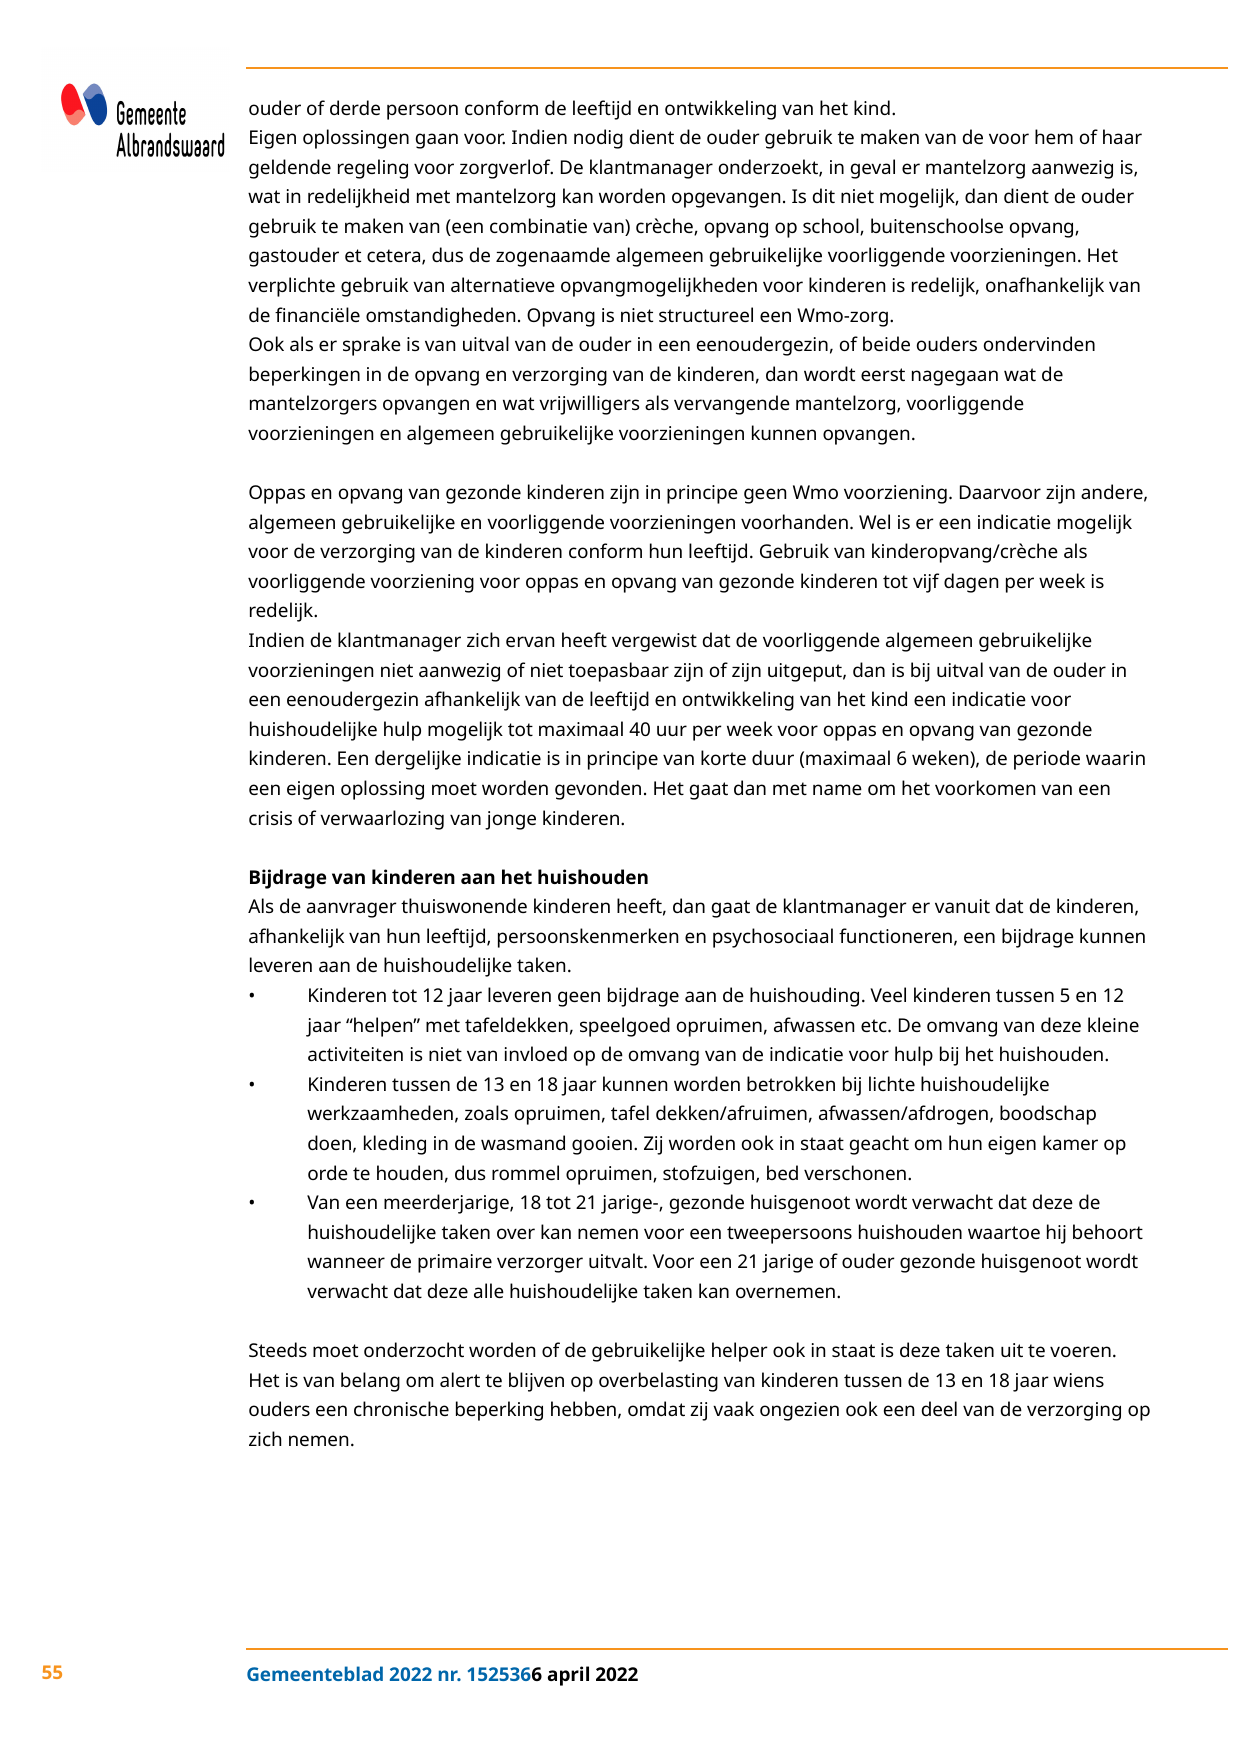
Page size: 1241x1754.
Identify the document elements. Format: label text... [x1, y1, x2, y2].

text Indien de klantmanager zich ervan heeft vergewist dat de voorliggende algemeen gebruikelijke voorzieningen niet aanwezig of niet toepasbaar zijn of zijn uitgeput, dan is bij uitval van de ouder in een eenoudergezin afhankelijk van de leeftijd en ontwikkeling van het kind een indicatie voor huishoudelijke hulp mogelijk tot maximaal 40 uur per week voor oppas en opvang van gezonde kinderen. Een dergelijke indicatie is in principe van korte duur (maximaal 6 weken), de periode waarin een eigen oplossing moet worden gevonden. Het gaat dan met name om het voorkomen van een crisis of verwaarlozing van jonge kinderen. [248, 627, 1152, 831]
list Kinderen tussen de 13 en 18 jaar kunnen worden betrokken bij lichte huishoudelijke werkzaamheden, zoals opruimen, tafel dekken/afruimen, afwassen/afdrogen, boodschap doen, kleding in de wasmand gooien. Zij worden ook in staat geacht om hun eigen kamer op orde te houden, dus rommel opruimen, stofzuigen, bed verschonen. [248, 1071, 1152, 1186]
text Ook als er sprake is van uitval van de ouder in een eenoudergezin, of beide ouders ondervinden beperkingen in de opvang en verzorging van de kinderen, dan wordt eerst nagegaan wat de mantelzorgers opvangen en wat vrijwilligers als vervangende mantelzorg, voorliggende voorzieningen en algemeen gebruikelijke voorzieningen kunnen opvangen. [248, 331, 1152, 446]
list Kinderen tot 12 jaar leveren geen bijdrage aan de huishouding. Veel kinderen tussen 5 en 12 jaar “helpen” met tafeldekken, speelgoed opruimen, afwassen etc. De omvang van deze kleine activiteiten is niet van invloed op de omvang van de indicatie voor hulp bij het huishouden. [248, 982, 1152, 1067]
text Als de aanvrager thuiswonende kinderen heeft, dan gaat de klantmanager er vanuit dat de kinderen, afhankelijk van hun leeftijd, persoonskenmerken en psychosociaal functioneren, een bijdrage kunnen leveren aan de huishoudelijke taken. [248, 893, 1152, 978]
picture [41, 47, 231, 172]
text Steeds moet onderzocht worden of de gebruikelijke helper ook in staat is deze taken uit te voeren. Het is van belang om alert te blijven op overbelasting van kinderen tussen de 13 en 18 jaar wiens ouders een chronische beperking hebben, omdat zij vaak ongezien ook een deel van de verzorging op zich nemen. [248, 1337, 1152, 1452]
list Van een meerderjarige, 18 tot 21 jarige-, gezonde huisgenoot wordt verwacht dat deze de huishoudelijke taken over kan nemen voor een tweepersoons huishouden waartoe hij behoort wanneer de primaire verzorger uitvalt. Voor een 21 jarige of ouder gezonde huisgenoot wordt verwacht dat deze alle huishoudelijke taken kan overnemen. [248, 1189, 1152, 1304]
text Bijdrage van kinderen aan het huishouden [248, 864, 1152, 890]
text ouder of derde persoon conform de leeftijd en ontwikkeling van het kind. [248, 95, 1152, 121]
text Oppas en opvang van gezonde kinderen zijn in principe geen Wmo voorziening. Daarvoor zijn andere, algemeen gebruikelijke en voorliggende voorzieningen voorhanden. Wel is er een indicatie mogelijk voor de verzorging van de kinderen conform hun leeftijd. Gebruik van kinderopvang/crèche als voorliggende voorziening voor oppas en opvang van gezonde kinderen tot vijf dagen per week is redelijk. [248, 479, 1152, 623]
text Eigen oplossingen gaan voor. Indien nodig dient de ouder gebruik te maken van de voor hem of haar geldende regeling voor zorgverlof. De klantmanager onderzoekt, in geval er mantelzorg aanwezig is, wat in redelijkheid met mantelzorg kan worden opgevangen. Is dit niet mogelijk, dan dient de ouder gebruik te maken van (een combinatie van) crèche, opvang op school, buitenschoolse opvang, gastouder et cetera, dus de zogenaamde algemeen gebruikelijke voorliggende voorzieningen. Het verplichte gebruik van alternatieve opvangmogelijkheden voor kinderen is redelijk, onafhankelijk van de financiële omstandigheden. Opvang is niet structureel een Wmo-zorg. [248, 124, 1152, 328]
